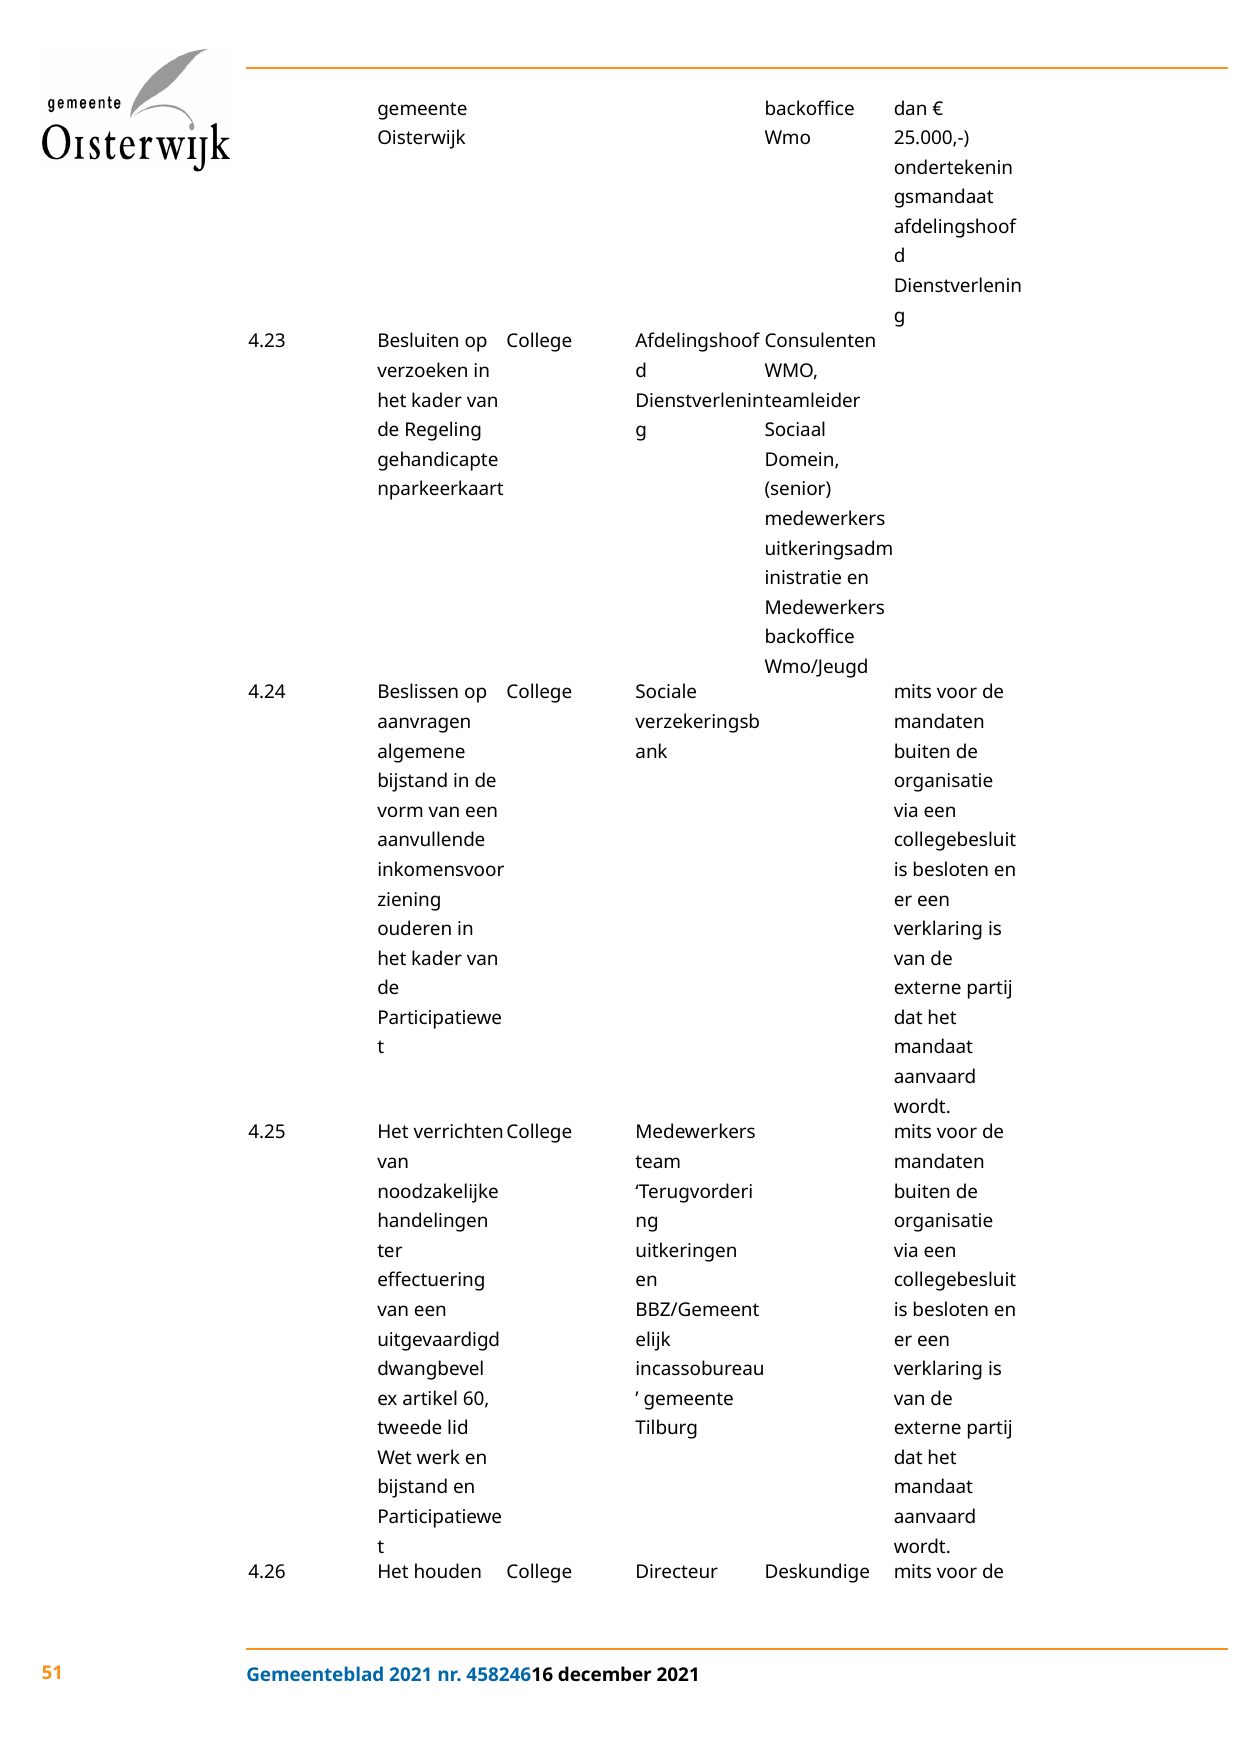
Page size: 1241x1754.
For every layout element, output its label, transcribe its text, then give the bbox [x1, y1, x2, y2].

table_cell dan € 25.000,-) ondertekeningsmandaat afdelingshoofd Dienstverlening [894, 95, 1022, 328]
table_cell 4.26 [248, 1559, 377, 1584]
table_cell [1023, 1119, 1152, 1558]
table_cell Besluiten op verzoeken in het kader van de Regeling gehandicaptenparkeerkaart [377, 328, 506, 679]
table_cell gemeente Oisterwijk [377, 95, 506, 328]
table_cell Sociale verzekeringsbank [635, 679, 764, 1119]
table_cell 4.25 [248, 1119, 377, 1558]
table_cell College [506, 328, 635, 679]
table_cell mits voor de mandaten buiten de organisatie via een collegebesluit is besloten en er een verklaring is van de externe partij dat het mandaat aanvaard wordt. [894, 679, 1022, 1119]
table_cell Deskundige [764, 1559, 893, 1584]
table_cell [1023, 328, 1152, 679]
table_cell College [506, 679, 635, 1119]
table_cell Het houden [377, 1559, 506, 1584]
table_cell Beslissen op aanvragen algemene bijstand in de vorm van een aanvullende inkomensvoorziening ouderen in het kader van de Participatiewet [377, 679, 506, 1119]
picture [41, 47, 231, 172]
table_cell mits voor de mandaten buiten de organisatie via een collegebesluit is besloten en er een verklaring is van de externe partij dat het mandaat aanvaard wordt. [894, 1119, 1022, 1558]
table_cell College [506, 1119, 635, 1558]
table_cell Directeur [635, 1559, 764, 1584]
table_cell College [506, 1559, 635, 1584]
table_cell 4.24 [248, 679, 377, 1119]
table_cell [635, 95, 764, 328]
table_cell Medewerkers team ‘Terugvordering uitkeringen en BBZ/Gemeentelijk incassobureau’ gemeente Tilburg [635, 1119, 764, 1558]
table_cell [1023, 95, 1152, 328]
table_cell [1023, 1559, 1152, 1584]
table_cell [1023, 679, 1152, 1119]
table_cell [894, 328, 1022, 679]
table_cell [764, 679, 893, 1119]
table_cell Het verrichten van noodzakelijke handelingen ter effectuering van een uitgevaardigd dwangbevel ex artikel 60, tweede lid Wet werk en bijstand en Participatiewet [377, 1119, 506, 1558]
table_cell [506, 95, 635, 328]
table_cell backoffice Wmo [764, 95, 893, 328]
table_cell Afdelingshoofd Dienstverlening [635, 328, 764, 679]
table_cell Consulenten WMO, teamleider Sociaal Domein, (senior) medewerkers uitkeringsadministratie en Medewerkers backoffice Wmo/Jeugd [764, 328, 893, 679]
table_cell [764, 1119, 893, 1558]
table_cell mits voor de [894, 1559, 1022, 1584]
table_cell [248, 95, 377, 328]
table_cell 4.23 [248, 328, 377, 679]
